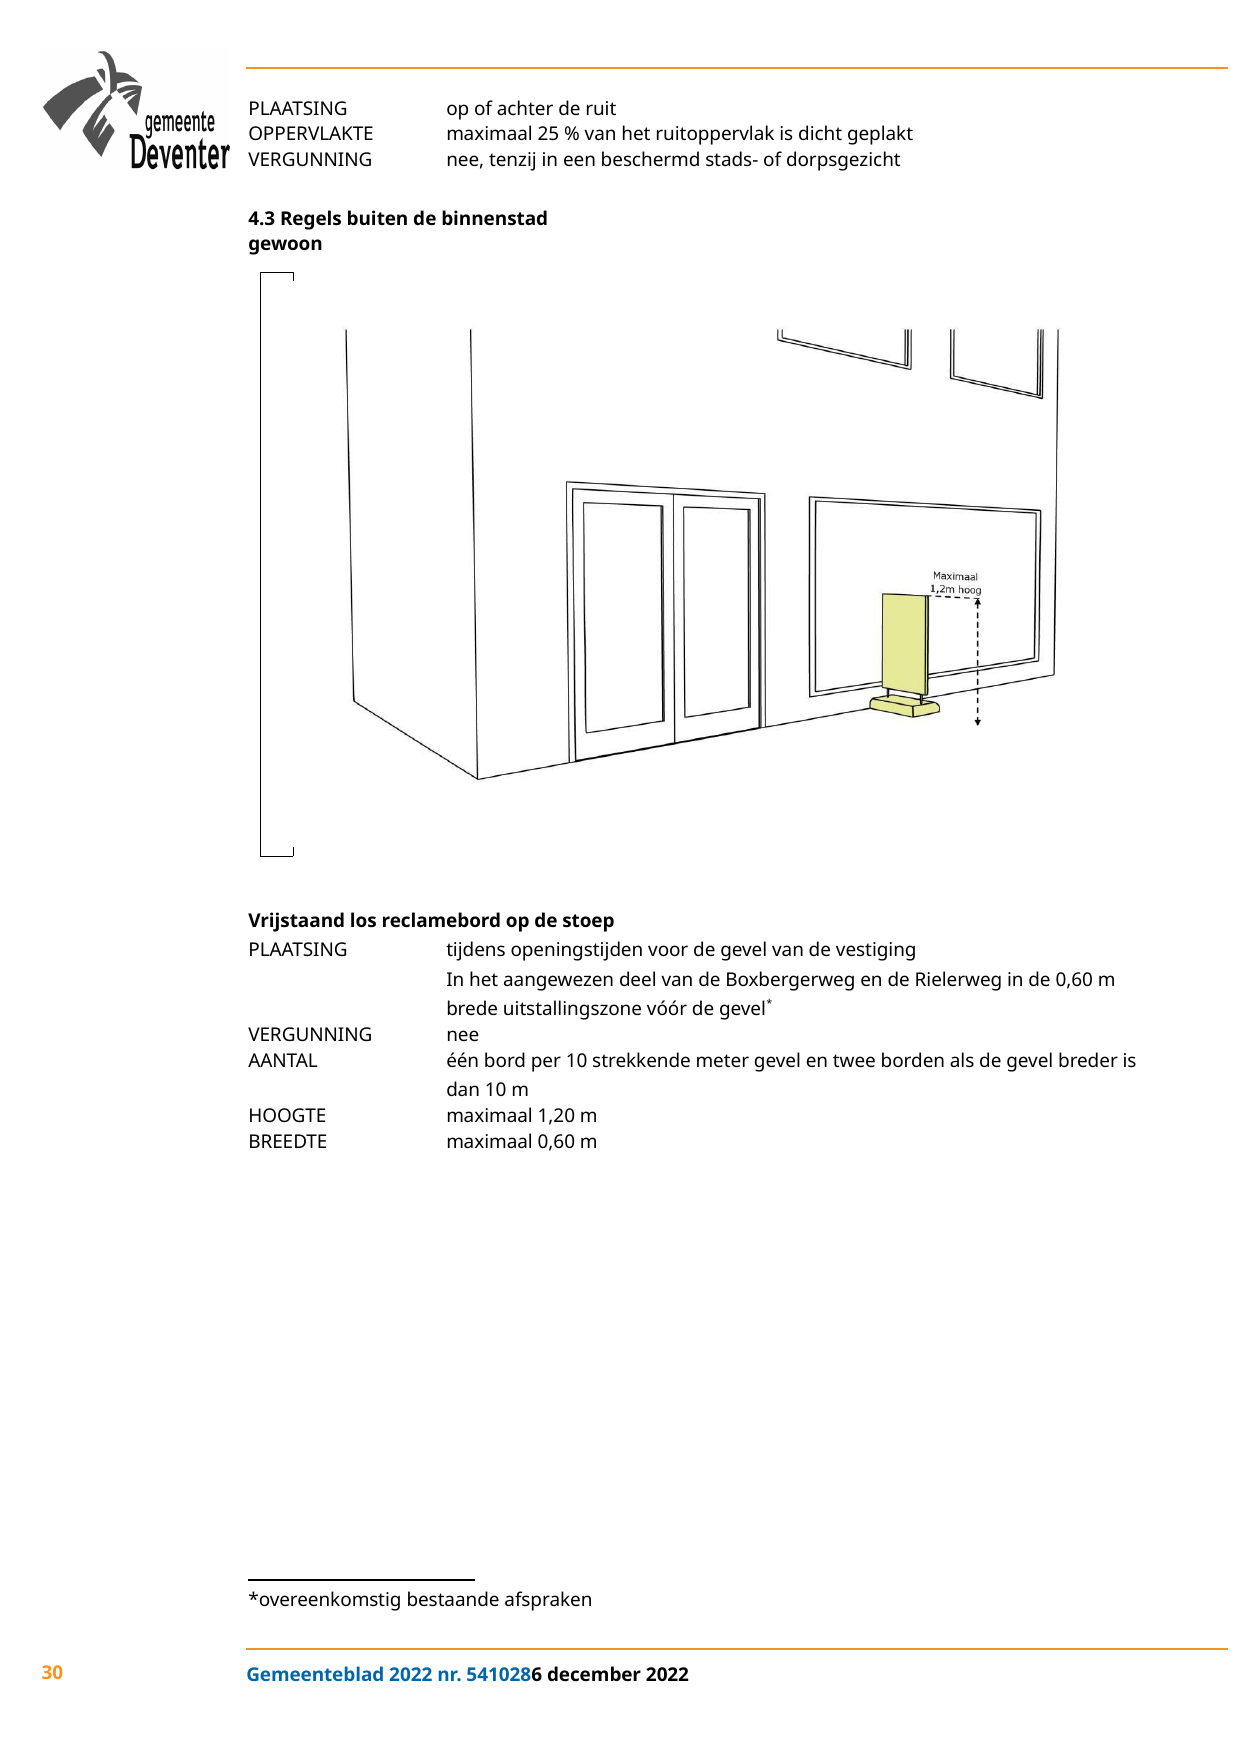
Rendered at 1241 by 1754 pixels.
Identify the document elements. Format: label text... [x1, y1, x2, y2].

table_cell op of achter de ruit [446, 95, 1152, 121]
table_cell maximaal 25 % van het ruitoppervlak is dicht geplakt [446, 121, 1152, 146]
table_cell OPPERVLAKTE [248, 121, 446, 146]
table_cell AANTAL [248, 1047, 446, 1102]
picture [268, 281, 1173, 847]
table_header tijdens openingstijden voor de gevel van de vestiging In het aangewezen deel van de Boxbergerweg en de Rielerweg in de 0,60 m brede uitstallingszone vóór de gevel [446, 936, 1152, 1021]
picture [41, 47, 231, 172]
table_header PLAATSING [248, 936, 446, 1021]
table_cell één bord per 10 strekkende meter gevel en twee borden als de gevel breder is dan 10 m [446, 1047, 1152, 1102]
table_cell PLAATSING [248, 95, 446, 121]
table_cell maximaal 0,60 m [446, 1128, 1152, 1154]
table_cell maximaal 1,20 m [446, 1103, 1152, 1128]
table_cell HOOGTE [248, 1103, 446, 1128]
table_cell BREEDTE [248, 1128, 446, 1154]
table_cell VERGUNNING [248, 146, 446, 172]
text 4.3 Regels buiten de binnenstad [248, 205, 1152, 231]
text gewoon [248, 231, 1152, 256]
table_cell nee, tenzij in een beschermd stads- of dorpsgezicht [446, 146, 1152, 172]
table_cell nee [446, 1021, 1152, 1047]
table_cell VERGUNNING [248, 1021, 446, 1047]
text Vrijstaand los reclamebord op de stoep [248, 907, 1152, 932]
